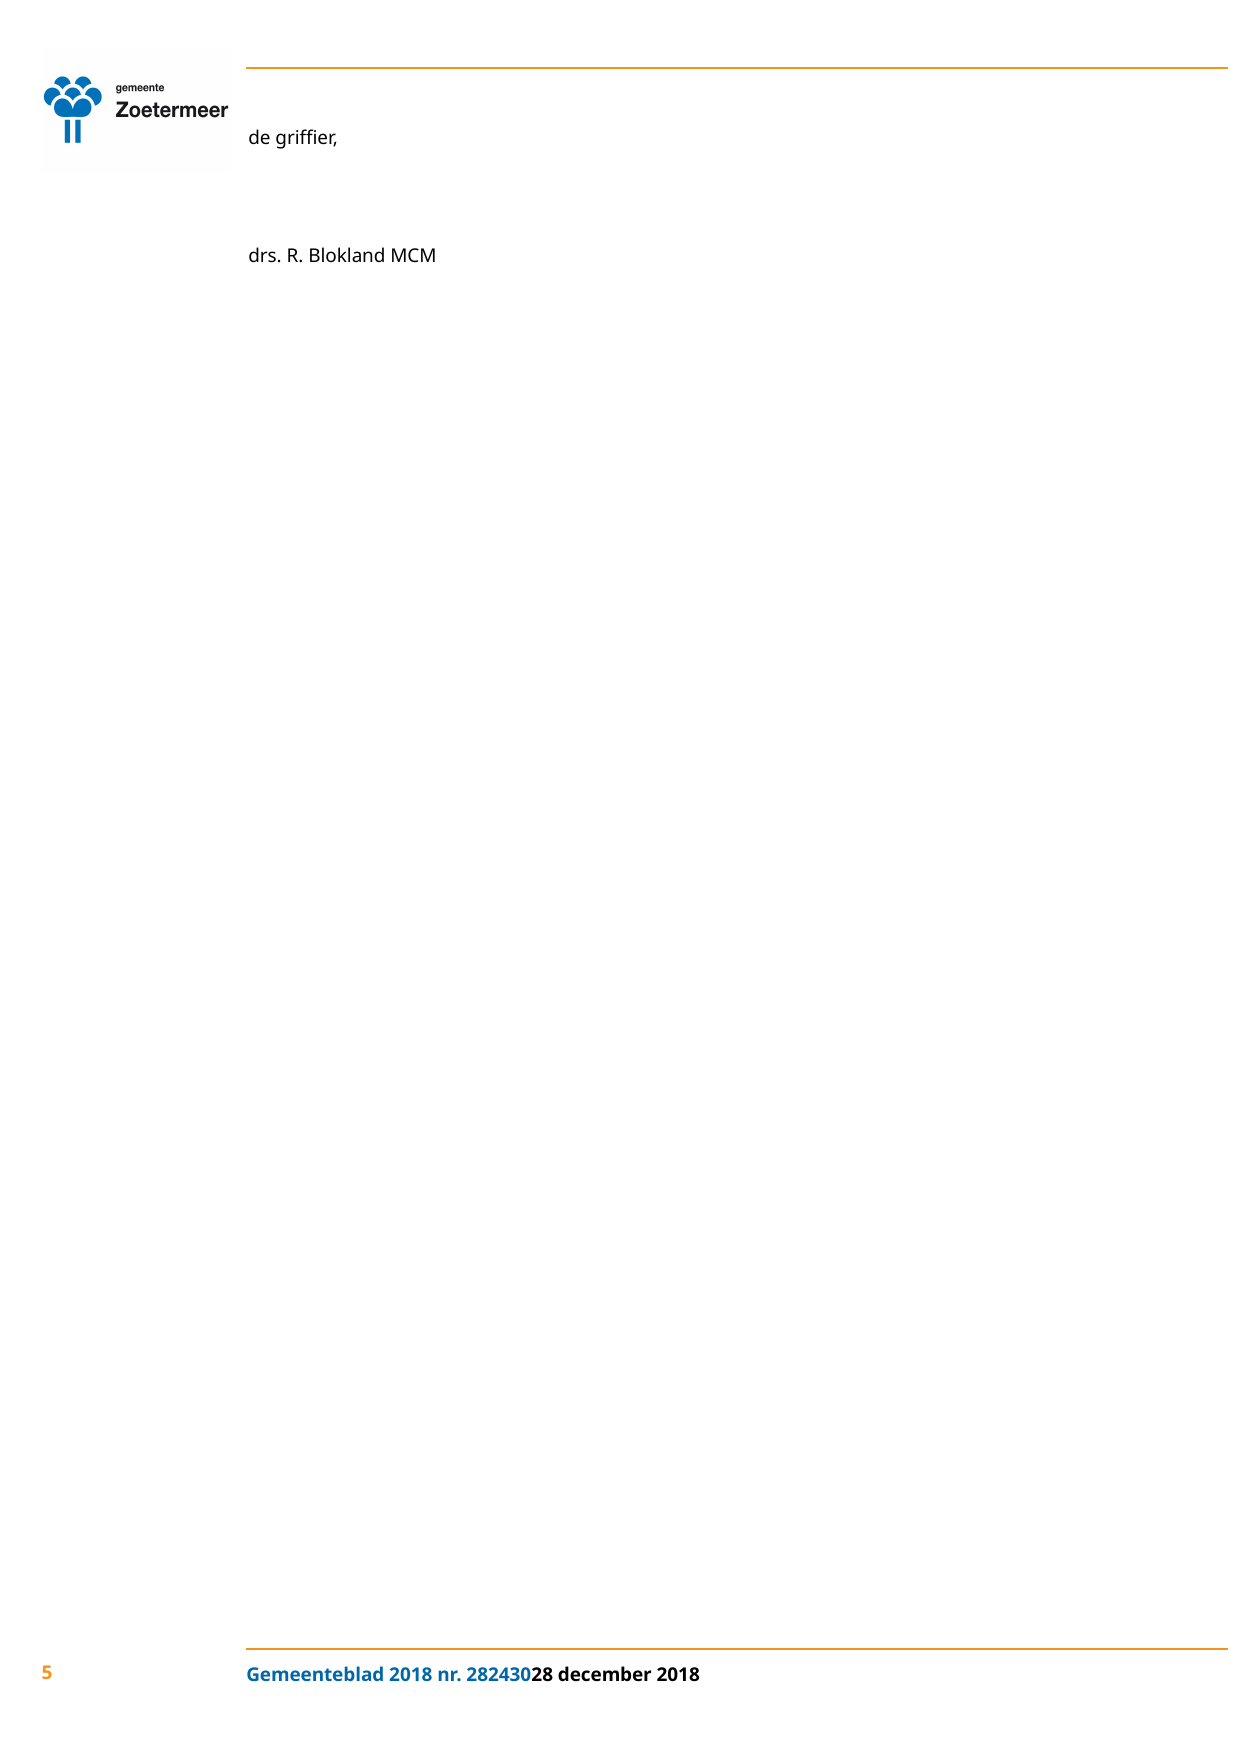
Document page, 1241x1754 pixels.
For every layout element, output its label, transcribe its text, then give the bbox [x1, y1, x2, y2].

picture [41, 47, 231, 172]
text de griffier, [248, 124, 1152, 150]
text drs. R. Blokland MCM [248, 243, 1152, 268]
